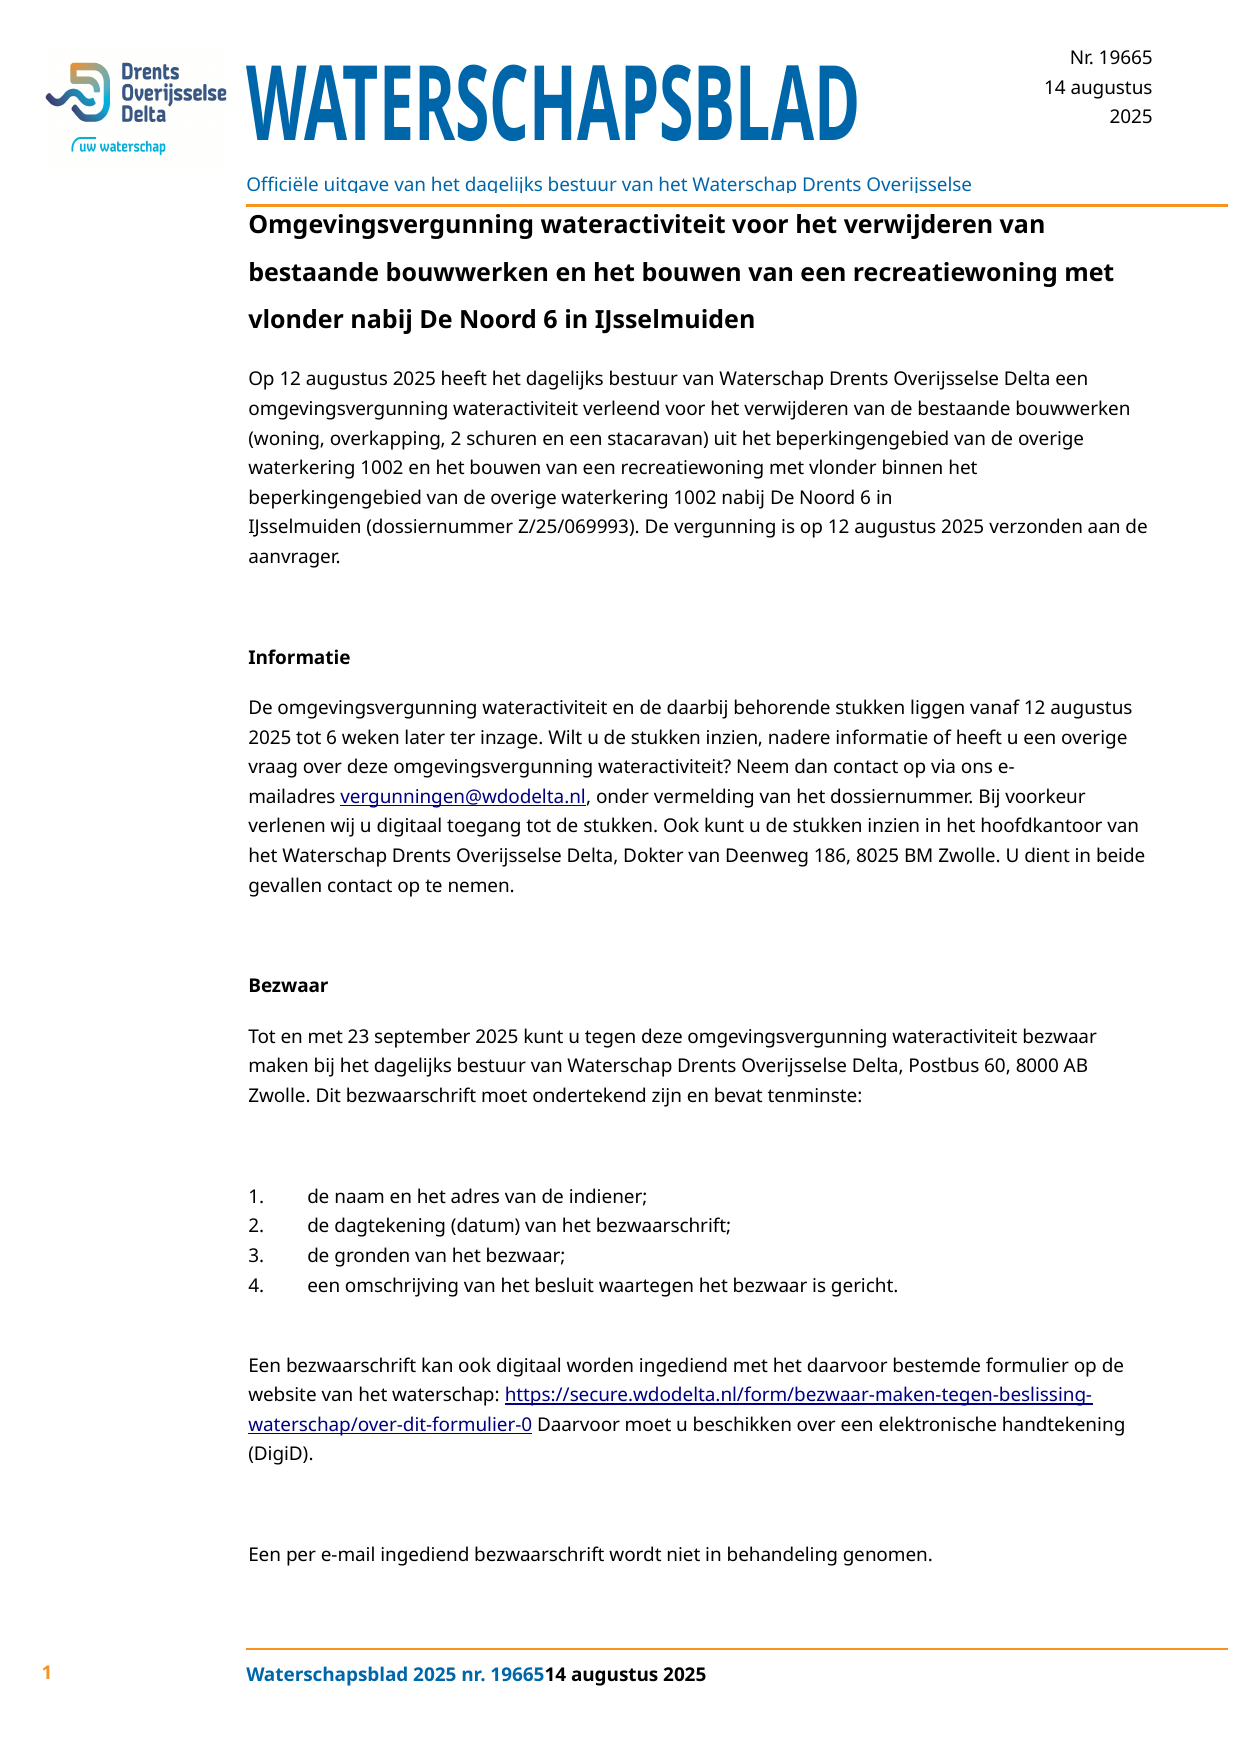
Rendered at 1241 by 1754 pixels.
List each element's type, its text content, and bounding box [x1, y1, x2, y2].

list de dagtekening (datum) van het bezwaarschrift; [248, 1213, 1152, 1238]
text Een bezwaarschrift kan ook digitaal worden ingediend met het daarvoor bestemde formulier op de website van het waterschap: https://secure.wdodelta.nl/form/bezwaar-maken-tegen-beslissing-waterschap/over-dit-formulier-0 Daarvoor moet u beschikken over een elektronische handtekening (DigiD). [248, 1352, 1152, 1466]
text Op 12 augustus 2025 heeft het dagelijks bestuur van Waterschap Drents Overijsselse Delta een omgevingsvergunning wateractiviteit verleend voor het verwijderen van de bestaande bouwwerken (woning, overkapping, 2 schuren en een stacaravan) uit het beperkingengebied van de overige waterkering 1002 en het bouwen van een recreatiewoning met vlonder binnen het beperkingengebied van de overige waterkering 1002 nabij De Noord 6 in IJsselmuiden (dossiernummer Z/25/069993). De vergunning is op 12 augustus 2025 verzonden aan de aanvrager. [248, 366, 1152, 569]
text Bezwaar [248, 973, 1152, 998]
text Een per e-mail ingediend bezwaarschrift wordt niet in behandeling genomen. [248, 1541, 1152, 1567]
text Omgevingsvergunning wateractiviteit voor het verwijderen van bestaande bouwwerken en het bouwen van een recreatiewoning met vlonder nabij De Noord 6 in IJsselmuiden [248, 207, 1152, 336]
list een omschrijving van het besluit waartegen het bezwaar is gericht. [248, 1272, 1152, 1297]
list de gronden van het bezwaar; [248, 1242, 1152, 1268]
text Informatie [248, 644, 1152, 669]
list de naam en het adres van de indiener; [248, 1183, 1152, 1209]
text De omgevingsvergunning wateractiviteit en de daarbij behorende stukken liggen vanaf 12 augustus 2025 tot 6 weken later ter inzage. Wilt u de stukken inzien, nadere informatie of heeft u een overige vraag over deze omgevingsvergunning wateractiviteit? Neem dan contact op via ons e-mailadres vergunningen@wdodelta.nl, onder vermelding van het dossiernummer. Bij voorkeur verlenen wij u digitaal toegang tot de stukken. Ook kunt u de stukken inzien in het hoofdkantoor van het Waterschap Drents Overijsselse Delta, Dokter van Deenweg 186, 8025 BM Zwolle. U dient in beide gevallen contact op te nemen. [248, 694, 1152, 897]
text Tot en met 23 september 2025 kunt u tegen deze omgevingsvergunning wateractiviteit bezwaar maken bij het dagelijks bestuur van Waterschap Drents Overijsselse Delta, Postbus 60, 8000 AB Zwolle. Dit bezwaarschrift moet ondertekend zijn en bevat tenminste: [248, 1023, 1152, 1108]
picture [41, 47, 231, 172]
